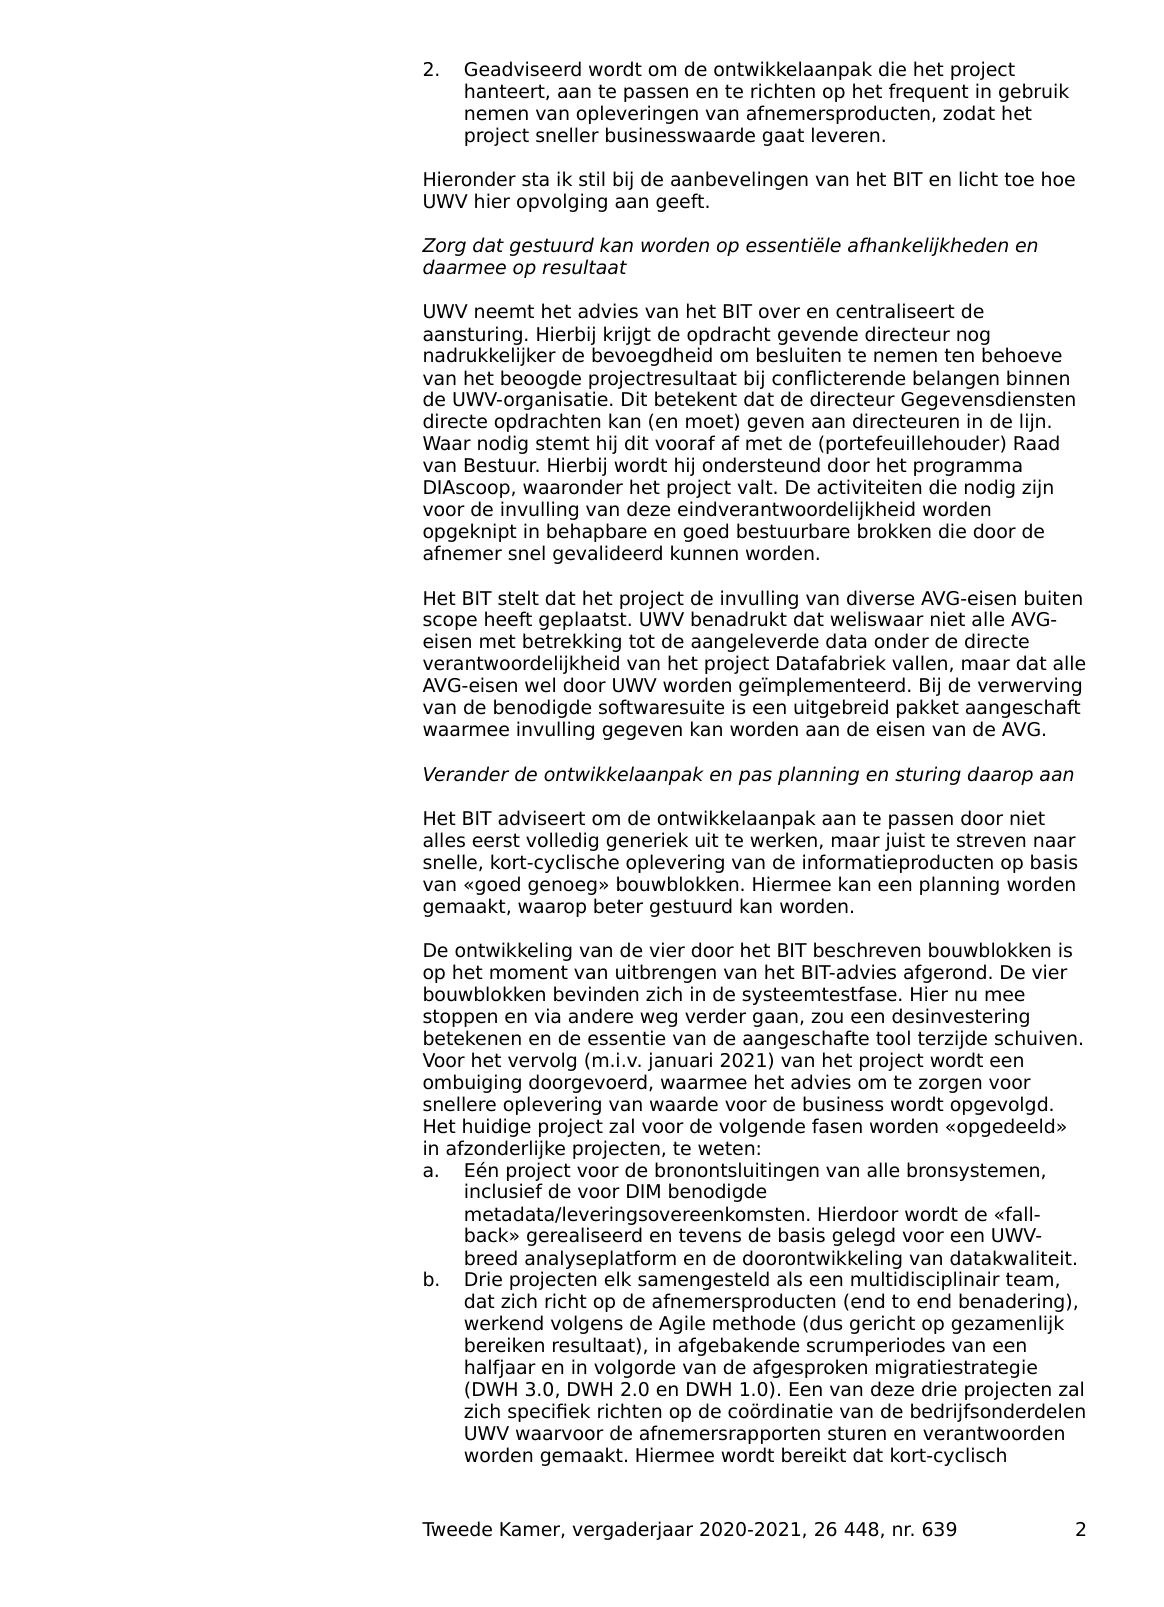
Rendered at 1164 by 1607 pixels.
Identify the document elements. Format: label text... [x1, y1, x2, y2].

text Hieronder sta ik stil bij de aanbevelingen van het BIT en licht toe hoe UWV hier opvolging aan geeft. [422, 169, 1087, 213]
text b. Drie projecten elk samengesteld als een multidisciplinair team, dat zich richt op de afnemersproducten (end to end benadering), werkend volgens de Agile methode (dus gericht op gezamenlijk bereiken resultaat), in afgebakende scrumperiodes van een halfjaar en in volgorde van de afgesproken migratiestrategie (DWH 3.0, DWH 2.0 en DWH 1.0). Een van deze drie projecten zal zich specifiek richten op de coördinatie van de bedrijfsonderdelen UWV waarvoor de afnemersrapporten sturen en verantwoorden worden gemaakt. Hiermee wordt bereikt dat kort-cyclisch [422, 1269, 1087, 1467]
text Het BIT adviseert om de ontwikkelaanpak aan te passen door niet alles eerst volledig generiek uit te werken, maar juist te streven naar snelle, kort-cyclische oplevering van de informatieproducten op basis van «goed genoeg» bouwblokken. Hiermee kan een planning worden gemaakt, waarop beter gestuurd kan worden. [422, 808, 1087, 917]
subtitle Zorg dat gestuurd kan worden op essentiële afhankelijkheden en daarmee op resultaat [422, 235, 1087, 279]
text a. Eén project voor de bronontsluitingen van alle bronsystemen, inclusief de voor DIM benodigde metadata/leveringsovereenkomsten. Hierdoor wordt de «fall-back» gerealiseerd en tevens de basis gelegd voor een UWV-breed analyseplatform en de doorontwikkeling van datakwaliteit. [422, 1159, 1087, 1269]
subtitle Verander de ontwikkelaanpak en pas planning en sturing daarop aan [422, 763, 1087, 785]
text UWV neemt het advies van het BIT over en centraliseert de aansturing. Hierbij krijgt de opdracht gevende directeur nog nadrukkelijker de bevoegdheid om besluiten te nemen ten behoeve van het beoogde projectresultaat bij conflicterende belangen binnen de UWV-organisatie. Dit betekent dat de directeur Gegevensdiensten directe opdrachten kan (en moet) geven aan directeuren in de lijn. Waar nodig stemt hij dit vooraf af met de (portefeuillehouder) Raad van Bestuur. Hierbij wordt hij ondersteund door het programma DIAscoop, waaronder het project valt. De activiteiten die nodig zijn voor de invulling van deze eindverantwoordelijkheid worden opgeknipt in behapbare en goed bestuurbare brokken die door de afnemer snel gevalideerd kunnen worden. [422, 301, 1087, 565]
text Het BIT stelt dat het project de invulling van diverse AVG-eisen buiten scope heeft geplaatst. UWV benadrukt dat weliswaar niet alle AVG-eisen met betrekking tot de aangeleverde data onder de directe verantwoordelijkheid van het project Datafabriek vallen, maar dat alle AVG-eisen wel door UWV worden geïmplementeerd. Bij de verwerving van de benodigde softwaresuite is een uitgebreid pakket aangeschaft waarmee invulling gegeven kan worden aan de eisen van de AVG. [422, 587, 1087, 741]
text 2. Geadviseerd wordt om de ontwikkelaanpak die het project hanteert, aan te passen en te richten op het frequent in gebruik nemen van opleveringen van afnemersproducten, zodat het project sneller businesswaarde gaat leveren. [422, 59, 1087, 147]
text De ontwikkeling van de vier door het BIT beschreven bouwblokken is op het moment van uitbrengen van het BIT-advies afgerond. De vier bouwblokken bevinden zich in de systeemtestfase. Hier nu mee stoppen en via andere weg verder gaan, zou een desinvestering betekenen en de essentie van de aangeschafte tool terzijde schuiven. Voor het vervolg (m.i.v. januari 2021) van het project wordt een ombuiging doorgevoerd, waarmee het advies om te zorgen voor snellere oplevering van waarde voor de business wordt opgevolgd. Het huidige project zal voor de volgende fasen worden «opgedeeld» in afzonderlijke projecten, te weten: [422, 940, 1087, 1159]
